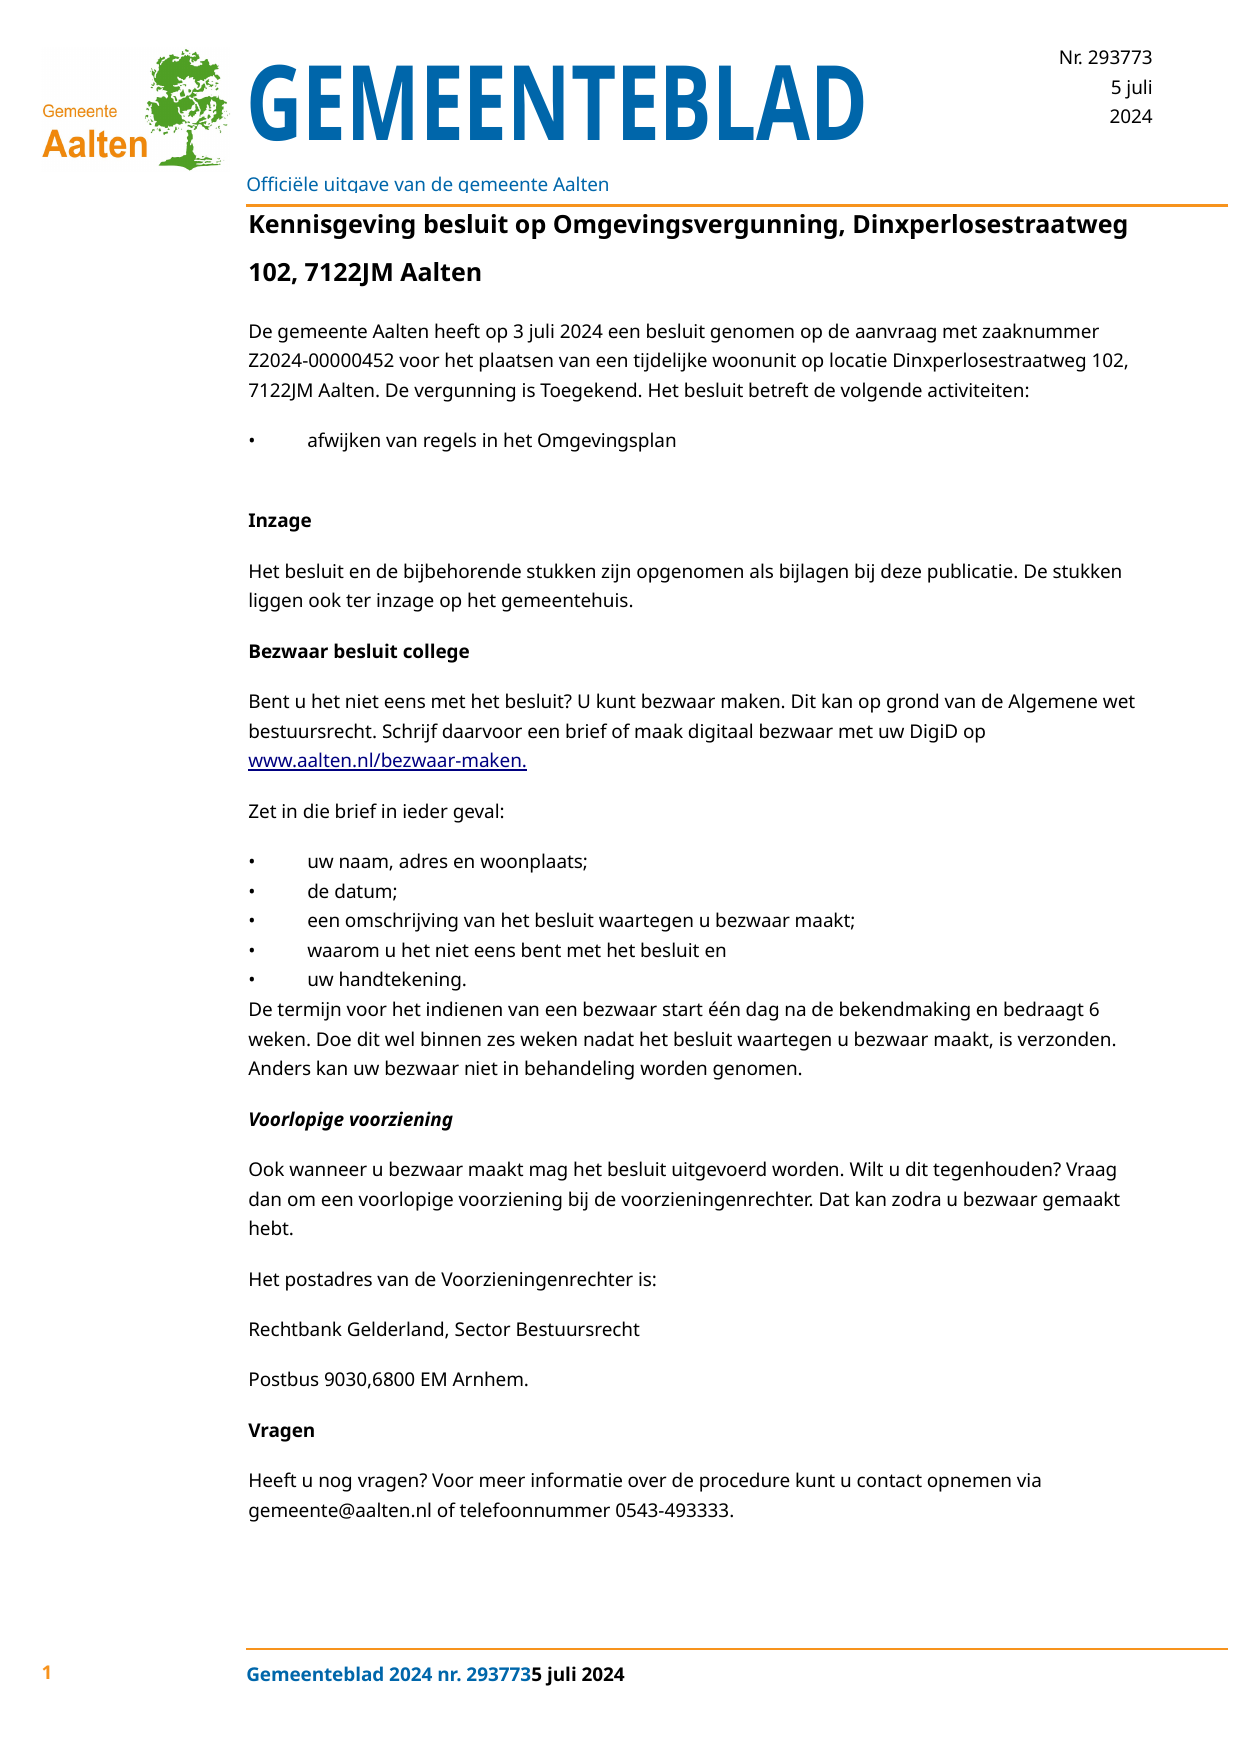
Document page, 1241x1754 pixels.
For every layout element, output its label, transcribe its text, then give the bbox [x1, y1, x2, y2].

list een omschrijving van het besluit waartegen u bezwaar maakt; [248, 907, 1152, 933]
text Voorlopige voorziening [248, 1106, 1152, 1132]
text Bezwaar besluit college [248, 638, 1152, 664]
text De termijn voor het indienen van een bezwaar start één dag na de bekendmaking en bedraagt 6 weken. Doe dit wel binnen zes weken nadat het besluit waartegen u bezwaar maakt, is verzonden. Anders kan uw bezwaar niet in behandeling worden genomen. [248, 996, 1152, 1081]
list de datum; [248, 878, 1152, 904]
text Rechtbank Gelderland, Sector Bestuursrecht [248, 1316, 1152, 1342]
text Ook wanneer u bezwaar maakt mag het besluit uitgevoerd worden. Wilt u dit tegenhouden? Vraag dan om een voorlopige voorziening bij de voorzieningenrechter. Dat kan zodra u bezwaar gemaakt hebt. [248, 1156, 1152, 1241]
text Vragen [248, 1417, 1152, 1443]
list waarom u het niet eens bent met het besluit en [248, 937, 1152, 963]
picture [41, 47, 231, 172]
text Bent u het niet eens met het besluit? U kunt bezwaar maken. Dit kan op grond van de Algemene wet bestuursrecht. Schrijf daarvoor een brief of maak digitaal bezwaar met uw DigiD op www.aalten.nl/bezwaar-maken. [248, 688, 1152, 773]
list uw naam, adres en woonplaats; [248, 848, 1152, 874]
text Het postadres van de Voorzieningenrechter is: [248, 1266, 1152, 1292]
text De gemeente Aalten heeft op 3 juli 2024 een besluit genomen op de aanvraag met zaaknummer Z2024-00000452 voor het plaatsen van een tijdelijke woonunit op locatie Dinxperlosestraatweg 102, 7122JM Aalten. De vergunning is Toegekend. Het besluit betreft de volgende activiteiten: [248, 318, 1152, 403]
text Zet in die brief in ieder geval: [248, 798, 1152, 824]
text Inzage [248, 507, 1152, 533]
list afwijken van regels in het Omgevingsplan [248, 427, 1152, 453]
text Het besluit en de bijbehorende stukken zijn opgenomen als bijlagen bij deze publicatie. De stukken liggen ook ter inzage op het gemeentehuis. [248, 558, 1152, 613]
text Kennisgeving besluit op Omgevingsvergunning, Dinxperlosestraatweg 102, 7122JM Aalten [248, 207, 1152, 288]
text Heeft u nog vragen? Voor meer informatie over de procedure kunt u contact opnemen via gemeente@aalten.nl of telefoonnummer 0543-493333. [248, 1467, 1152, 1523]
text Postbus 9030,6800 EM Arnhem. [248, 1367, 1152, 1392]
list uw handtekening. [248, 967, 1152, 992]
